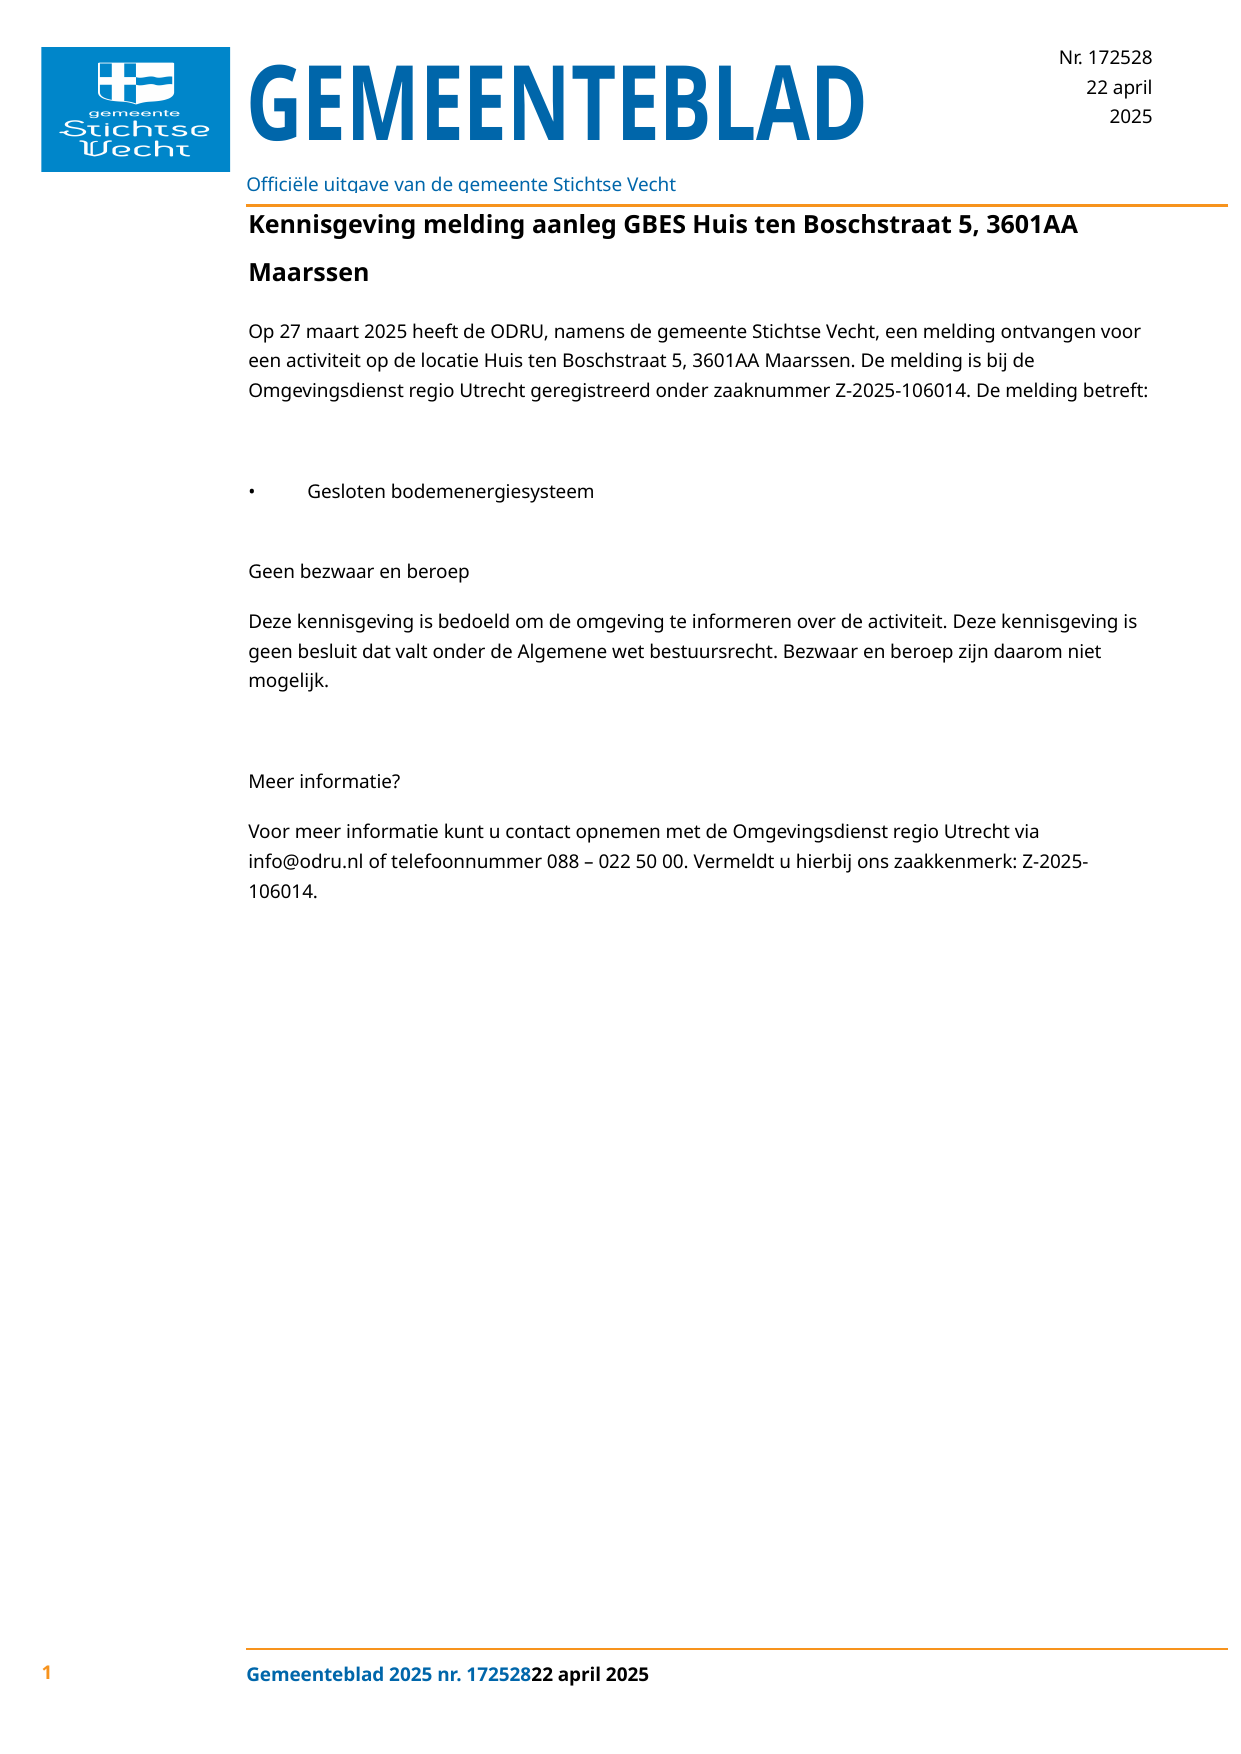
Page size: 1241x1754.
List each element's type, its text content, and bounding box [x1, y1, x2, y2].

list Gesloten bodemenergiesysteem [248, 478, 1152, 504]
text Op 27 maart 2025 heeft de ODRU, namens de gemeente Stichtse Vecht, een melding ontvangen voor een activiteit op de locatie Huis ten Boschstraat 5, 3601AA Maarssen. De melding is bij de Omgevingsdienst regio Utrecht geregistreerd onder zaaknummer Z-2025-106014. De melding betreft: [248, 318, 1152, 403]
text Kennisgeving melding aanleg GBES Huis ten Boschstraat 5, 3601AA Maarssen [248, 207, 1152, 288]
text Voor meer informatie kunt u contact opnemen met de Omgevingsdienst regio Utrecht via info@odru.nl of telefoonnummer 088 – 022 50 00. Vermeldt u hierbij ons zaakkenmerk: Z-2025-106014. [248, 819, 1152, 904]
text Deze kennisgeving is bedoeld om de omgeving te informeren over de activiteit. Deze kennisgeving is geen besluit dat valt onder de Algemene wet bestuursrecht. Bezwaar en beroep zijn daarom niet mogelijk. [248, 608, 1152, 693]
text Geen bezwaar en beroep [248, 558, 1152, 584]
picture [137, 63, 174, 103]
text Meer informatie? [248, 768, 1152, 794]
picture [99, 63, 135, 101]
